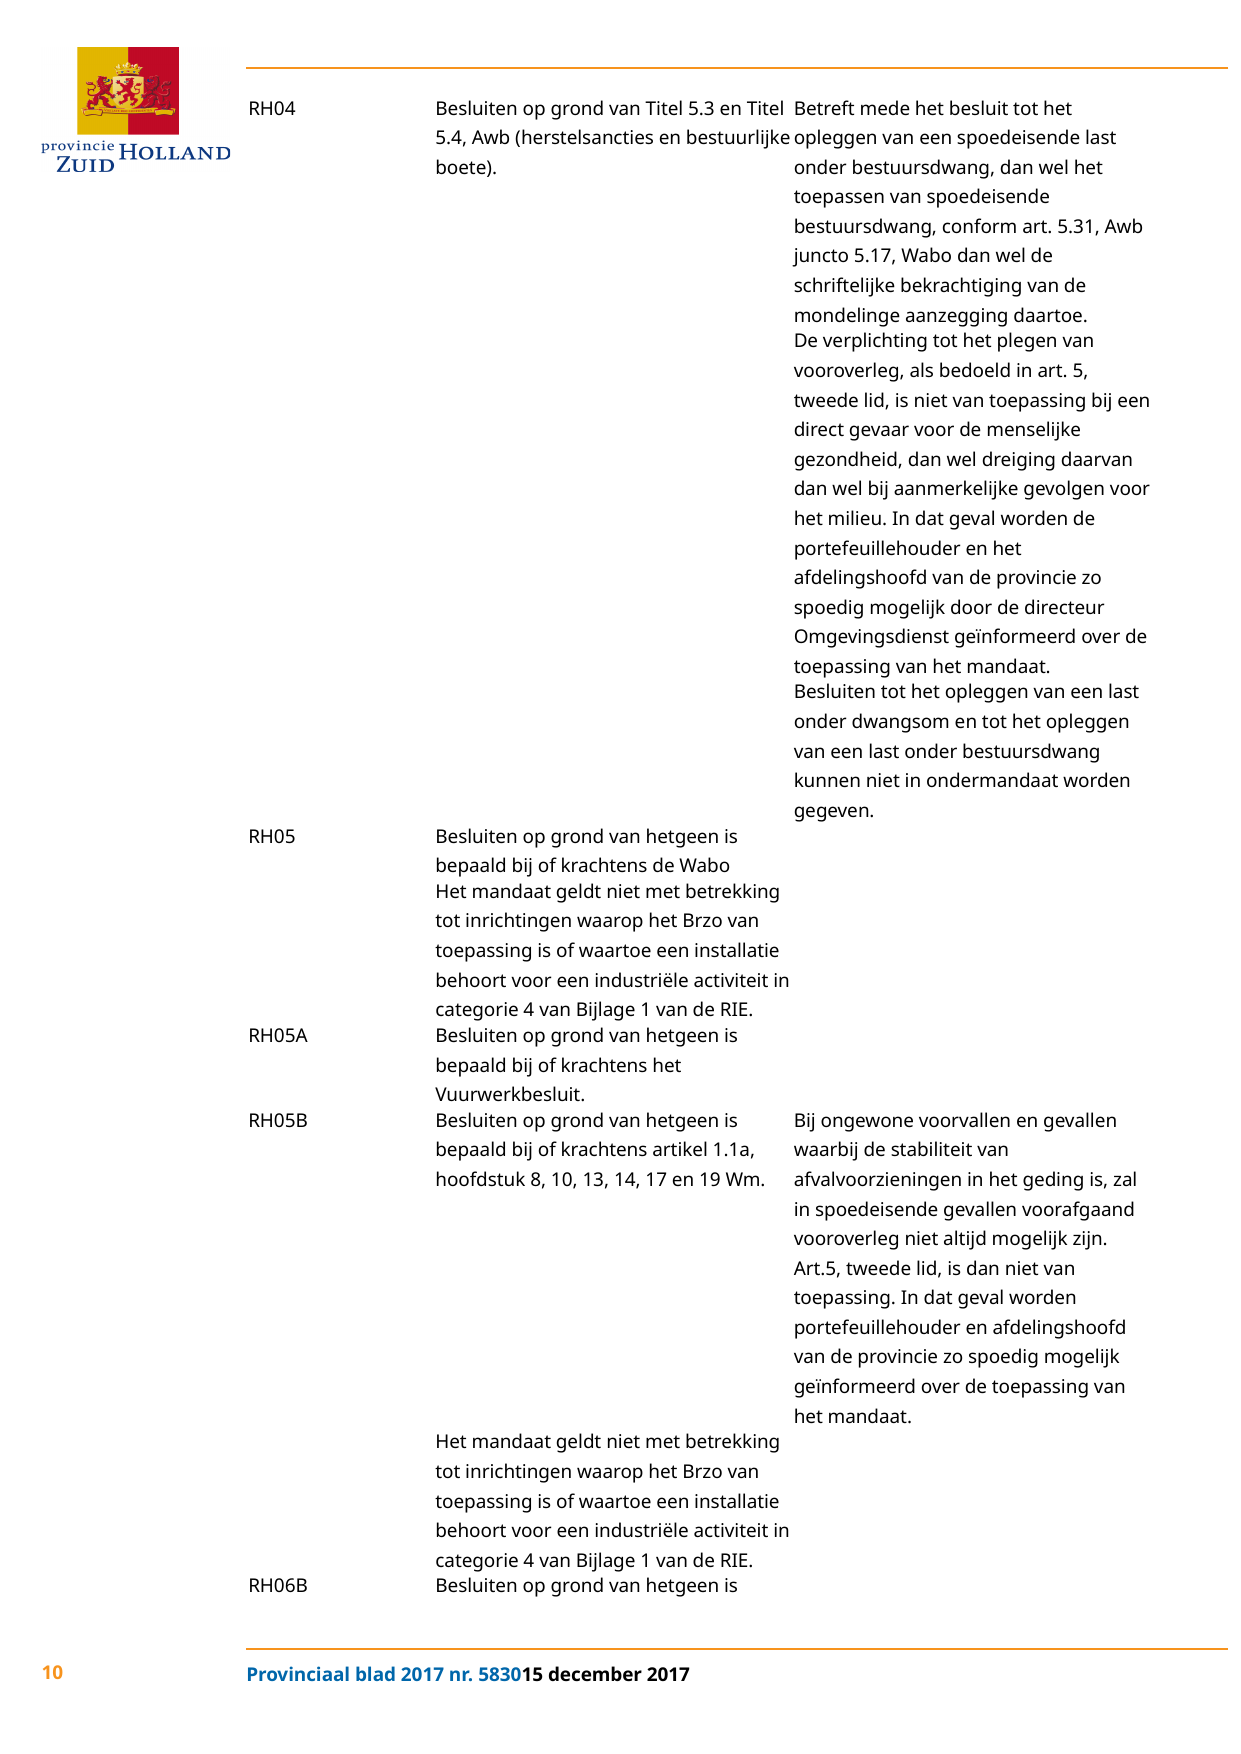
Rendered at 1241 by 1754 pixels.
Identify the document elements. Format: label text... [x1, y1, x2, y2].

table_cell De verplichting tot het plegen van vooroverleg, als bedoeld in art. 5, tweede lid, is niet van toepassing bij een direct gevaar voor de menselijke gezondheid, dan wel dreiging daarvan dan wel bij aanmerkelijke gevolgen voor het milieu. In dat geval worden de portefeuillehouder en het afdelingshoofd van de provincie zo spoedig mogelijk door de directeur Omgevingsdienst geïnformeerd over de toepassing van het mandaat. [794, 328, 1152, 679]
picture [41, 47, 231, 172]
table_cell Besluiten tot het opleggen van een last onder dwangsom en tot het opleggen van een last onder bestuursdwang kunnen niet in ondermandaat worden gegeven. [794, 679, 1152, 823]
table_cell Betreft mede het besluit tot het opleggen van een spoedeisende last onder bestuursdwang, dan wel het toepassen van spoedeisende bestuursdwang, conform art. 5.31, Awb juncto 5.17, Wabo dan wel de schriftelijke bekrachtiging van de mondelinge aanzegging daartoe. [794, 95, 1152, 328]
table_cell Bij ongewone voorvallen en gevallen waarbij de stabiliteit van afvalvoorzieningen in het geding is, zal in spoedeisende gevallen voorafgaand vooroverleg niet altijd mogelijk zijn. Art.5, tweede lid, is dan niet van toepassing. In dat geval worden portefeuillehouder en afdelingshoofd van de provincie zo spoedig mogelijk geïnformeerd over de toepassing van het mandaat. [794, 1107, 1152, 1429]
table_cell [248, 1429, 435, 1573]
table_cell [794, 1022, 1152, 1107]
table_cell [248, 878, 435, 1022]
table_cell Besluiten op grond van hetgeen is [435, 1573, 793, 1598]
table_cell Het mandaat geldt niet met betrekking tot inrichtingen waarop het Brzo van toepassing is of waartoe een installatie behoort voor een industriële activiteit in categorie 4 van Bijlage 1 van de RIE. [435, 878, 793, 1022]
table_cell Besluiten op grond van hetgeen is bepaald bij of krachtens de Wabo [435, 823, 793, 878]
table_cell [435, 679, 793, 823]
table_cell RH06B [248, 1573, 435, 1598]
table_cell RH05A [248, 1022, 435, 1107]
table_cell Besluiten op grond van hetgeen is bepaald bij of krachtens artikel 1.1a, hoofdstuk 8, 10, 13, 14, 17 en 19 Wm. [435, 1107, 793, 1429]
table_cell RH05B [248, 1107, 435, 1429]
table_cell Besluiten op grond van hetgeen is bepaald bij of krachtens het Vuurwerkbesluit. [435, 1022, 793, 1107]
table_cell [794, 1573, 1152, 1598]
table_cell [794, 1429, 1152, 1573]
table_cell Besluiten op grond van Titel 5.3 en Titel 5.4, Awb (herstelsancties en bestuurlijke boete). [435, 95, 793, 328]
table_cell RH04 [248, 95, 435, 328]
table_cell [794, 878, 1152, 1022]
table_cell [435, 328, 793, 679]
table_cell RH05 [248, 823, 435, 878]
table_cell [794, 823, 1152, 878]
table_cell [248, 679, 435, 823]
table_cell [248, 328, 435, 679]
table_cell Het mandaat geldt niet met betrekking tot inrichtingen waarop het Brzo van toepassing is of waartoe een installatie behoort voor een industriële activiteit in categorie 4 van Bijlage 1 van de RIE. [435, 1429, 793, 1573]
